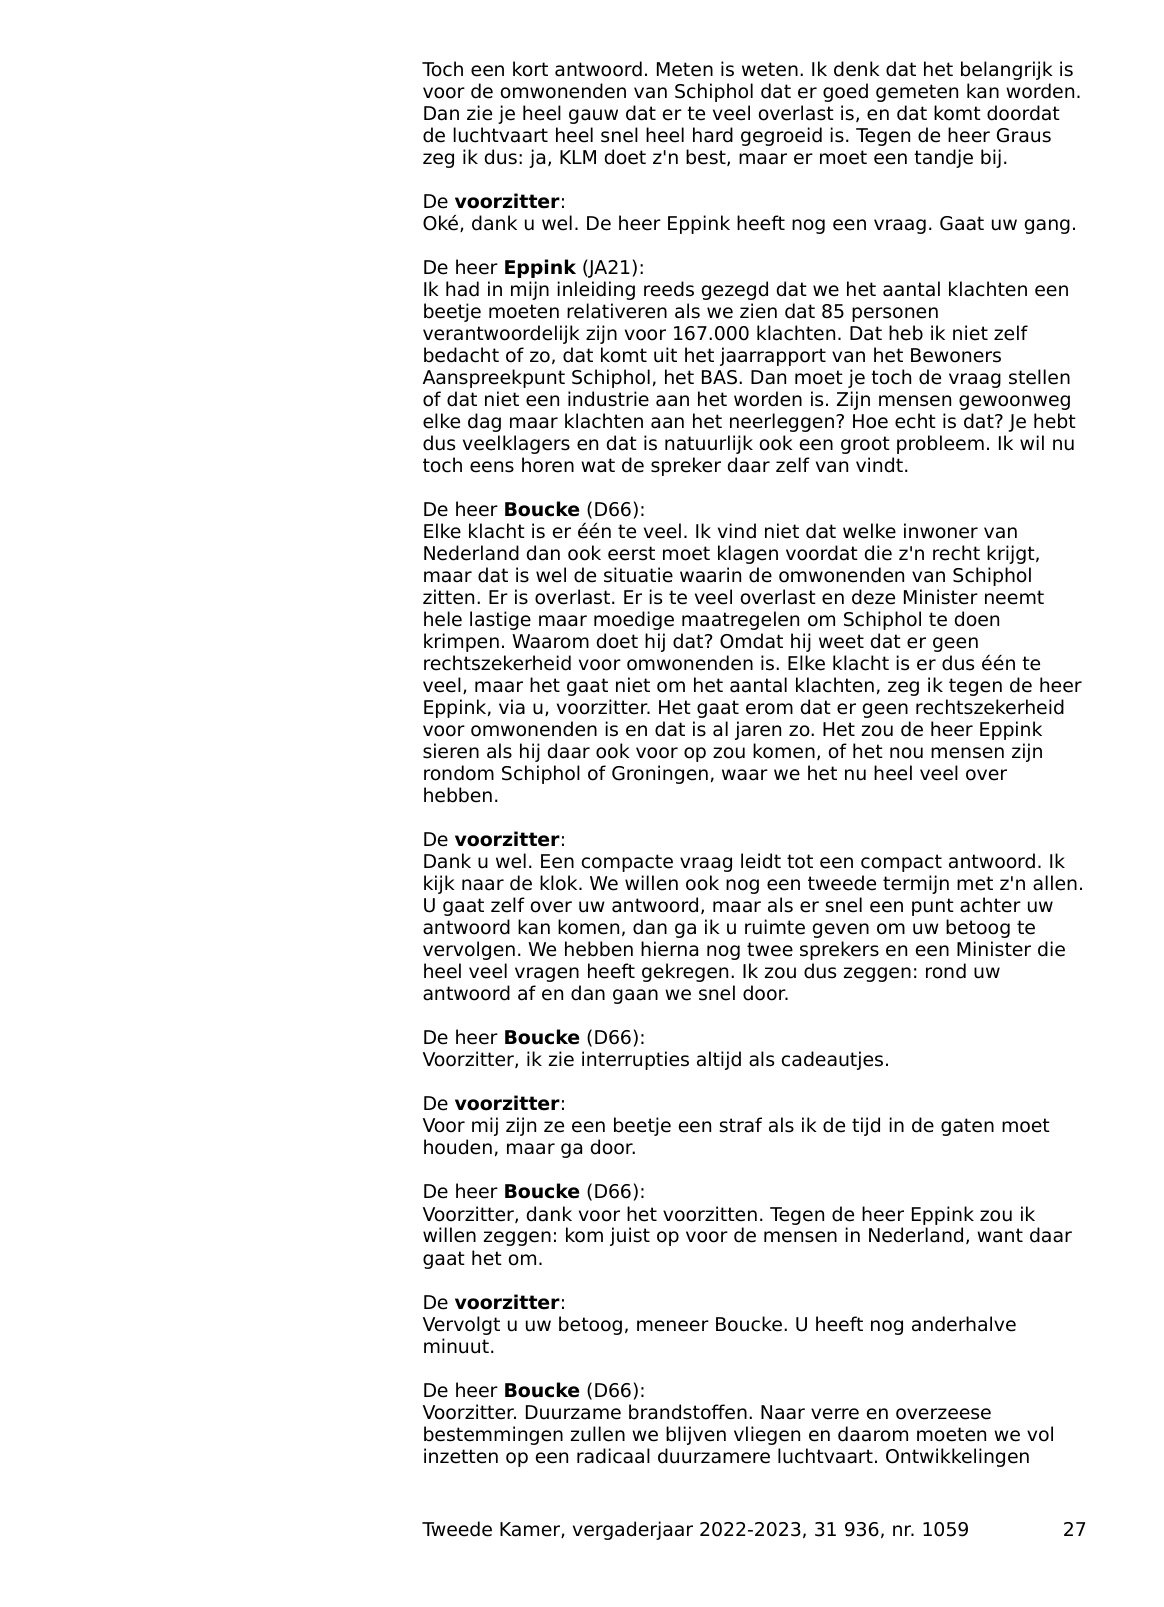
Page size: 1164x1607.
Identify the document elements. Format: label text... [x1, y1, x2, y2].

text De heer Boucke (D66): [422, 1380, 1087, 1402]
text Toch een kort antwoord. Meten is weten. Ik denk dat het belangrijk is voor de omwonenden van Schiphol dat er goed gemeten kan worden. Dan zie je heel gauw dat er te veel overlast is, en dat komt doordat de luchtvaart heel snel heel hard gegroeid is. Tegen de heer Graus zeg ik dus: ja, KLM doet z'n best, maar er moet een tandje bij. [422, 59, 1087, 169]
text Ik had in mijn inleiding reeds gezegd dat we het aantal klachten een beetje moeten relativeren als we zien dat 85 personen verantwoordelijk zijn voor 167.000 klachten. Dat heb ik niet zelf bedacht of zo, dat komt uit het jaarrapport van het Bewoners Aanspreekpunt Schiphol, het BAS. Dan moet je toch de vraag stellen of dat niet een industrie aan het worden is. Zijn mensen gewoonweg elke dag maar klachten aan het neerleggen? Hoe echt is dat? Je hebt dus veelklagers en dat is natuurlijk ook een groot probleem. Ik wil nu toch eens horen wat de spreker daar zelf van vindt. [422, 279, 1087, 477]
text De heer Boucke (D66): [422, 499, 1087, 521]
text Voorzitter, dank voor het voorzitten. Tegen de heer Eppink zou ik willen zeggen: kom juist op voor de mensen in Nederland, want daar gaat het om. [422, 1203, 1087, 1269]
text De voorzitter: [422, 829, 1087, 851]
text De heer Boucke (D66): [422, 1181, 1087, 1203]
text Dank u wel. Een compacte vraag leidt tot een compact antwoord. Ik kijk naar de klok. We willen ook nog een tweede termijn met z'n allen. U gaat zelf over uw antwoord, maar als er snel een punt achter uw antwoord kan komen, dan ga ik u ruimte geven om uw betoog te vervolgen. We hebben hierna nog twee sprekers en een Minister die heel veel vragen heeft gekregen. Ik zou dus zeggen: rond uw antwoord af en dan gaan we snel door. [422, 851, 1087, 1005]
text De voorzitter: [422, 1093, 1087, 1115]
text Voorzitter, ik zie interrupties altijd als cadeautjes. [422, 1049, 1087, 1071]
text Elke klacht is er één te veel. Ik vind niet dat welke inwoner van Nederland dan ook eerst moet klagen voordat die z'n recht krijgt, maar dat is wel de situatie waarin de omwonenden van Schiphol zitten. Er is overlast. Er is te veel overlast en deze Minister neemt hele lastige maar moedige maatregelen om Schiphol te doen krimpen. Waarom doet hij dat? Omdat hij weet dat er geen rechtszekerheid voor omwonenden is. Elke klacht is er dus één te veel, maar het gaat niet om het aantal klachten, zeg ik tegen de heer Eppink, via u, voorzitter. Het gaat erom dat er geen rechtszekerheid voor omwonenden is en dat is al jaren zo. Het zou de heer Eppink sieren als hij daar ook voor op zou komen, of het nou mensen zijn rondom Schiphol of Groningen, waar we het nu heel veel over hebben. [422, 521, 1087, 807]
text Voor mij zijn ze een beetje een straf als ik de tijd in de gaten moet houden, maar ga door. [422, 1115, 1087, 1159]
text De heer Boucke (D66): [422, 1027, 1087, 1049]
text De voorzitter: [422, 191, 1087, 213]
text Oké, dank u wel. De heer Eppink heeft nog een vraag. Gaat uw gang. [422, 213, 1087, 235]
text Vervolgt u uw betoog, meneer Boucke. U heeft nog anderhalve minuut. [422, 1313, 1087, 1357]
text De voorzitter: [422, 1292, 1087, 1313]
text Voorzitter. Duurzame brandstoffen. Naar verre en overzeese bestemmingen zullen we blijven vliegen en daarom moeten we vol inzetten op een radicaal duurzamere luchtvaart. Ontwikkelingen [422, 1402, 1087, 1468]
text De heer Eppink (JA21): [422, 257, 1087, 279]
